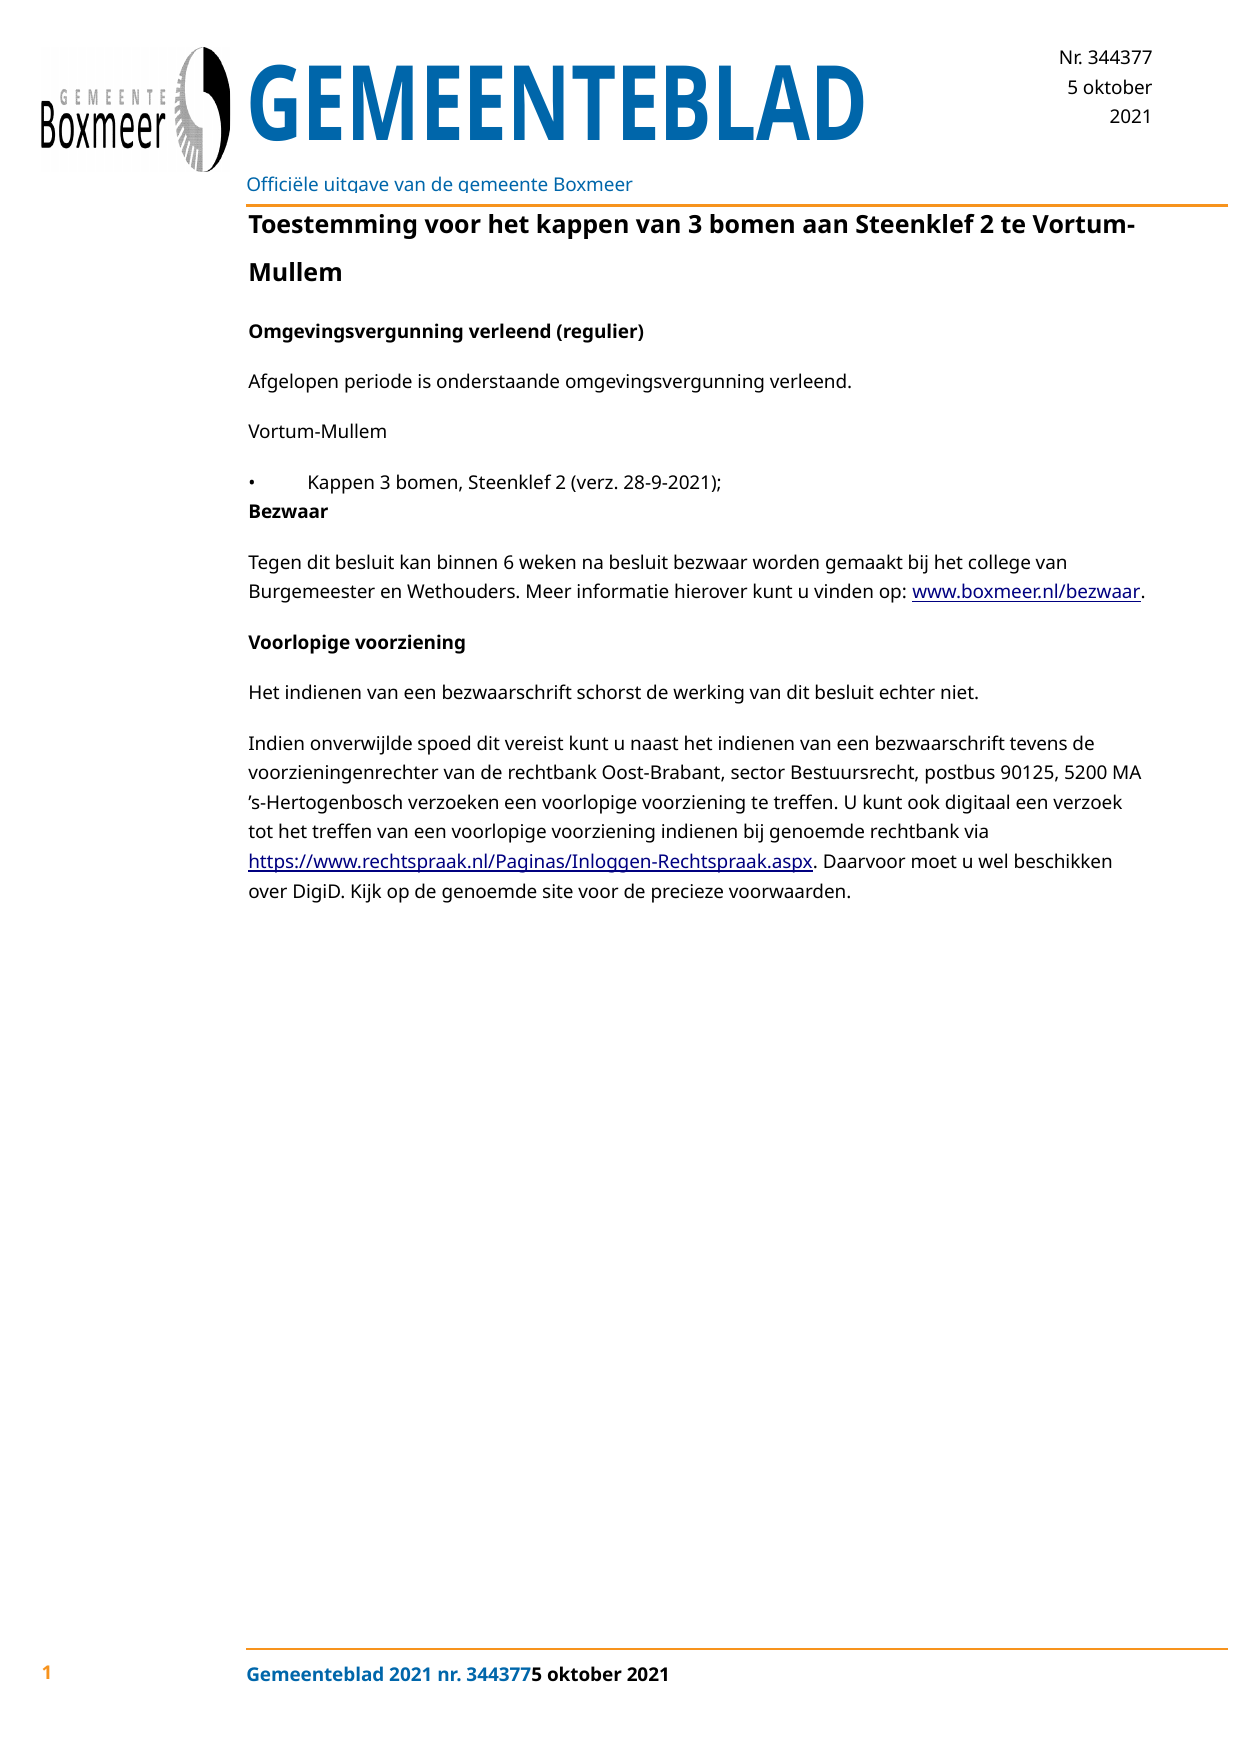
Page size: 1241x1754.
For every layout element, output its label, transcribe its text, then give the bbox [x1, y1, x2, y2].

text Toestemming voor het kappen van 3 bomen aan Steenklef 2 te Vortum-Mullem [248, 207, 1152, 288]
text Bezwaar [248, 499, 1152, 524]
text Omgevingsvergunning verleend (regulier) [248, 318, 1152, 344]
text Vortum-Mullem [248, 419, 1152, 444]
text Afgelopen periode is onderstaande omgevingsvergunning verleend. [248, 368, 1152, 394]
picture [41, 47, 231, 172]
text Voorlopige voorziening [248, 629, 1152, 655]
text Indien onverwijlde spoed dit vereist kunt u naast het indienen van een bezwaarschrift tevens de voorzieningenrechter van de rechtbank Oost-Brabant, sector Bestuursrecht, postbus 90125, 5200 MA ’s-Hertogenbosch verzoeken een voorlopige voorziening te treffen. U kunt ook digitaal een verzoek tot het treffen van een voorlopige voorziening indienen bij genoemde rechtbank via https://www.rechtspraak.nl/Paginas/Inloggen-Rechtspraak.aspx. Daarvoor moet u wel beschikken over DigiD. Kijk op de genoemde site voor de precieze voorwaarden. [248, 730, 1152, 904]
list Kappen 3 bomen, Steenklef 2 (verz. 28-9-2021); [248, 469, 1152, 495]
text Het indienen van een bezwaarschrift schorst de werking van dit besluit echter niet. [248, 679, 1152, 705]
text Tegen dit besluit kan binnen 6 weken na besluit bezwaar worden gemaakt bij het college van Burgemeester en Wethouders. Meer informatie hierover kunt u vinden op: www.boxmeer.nl/bezwaar. [248, 549, 1152, 604]
